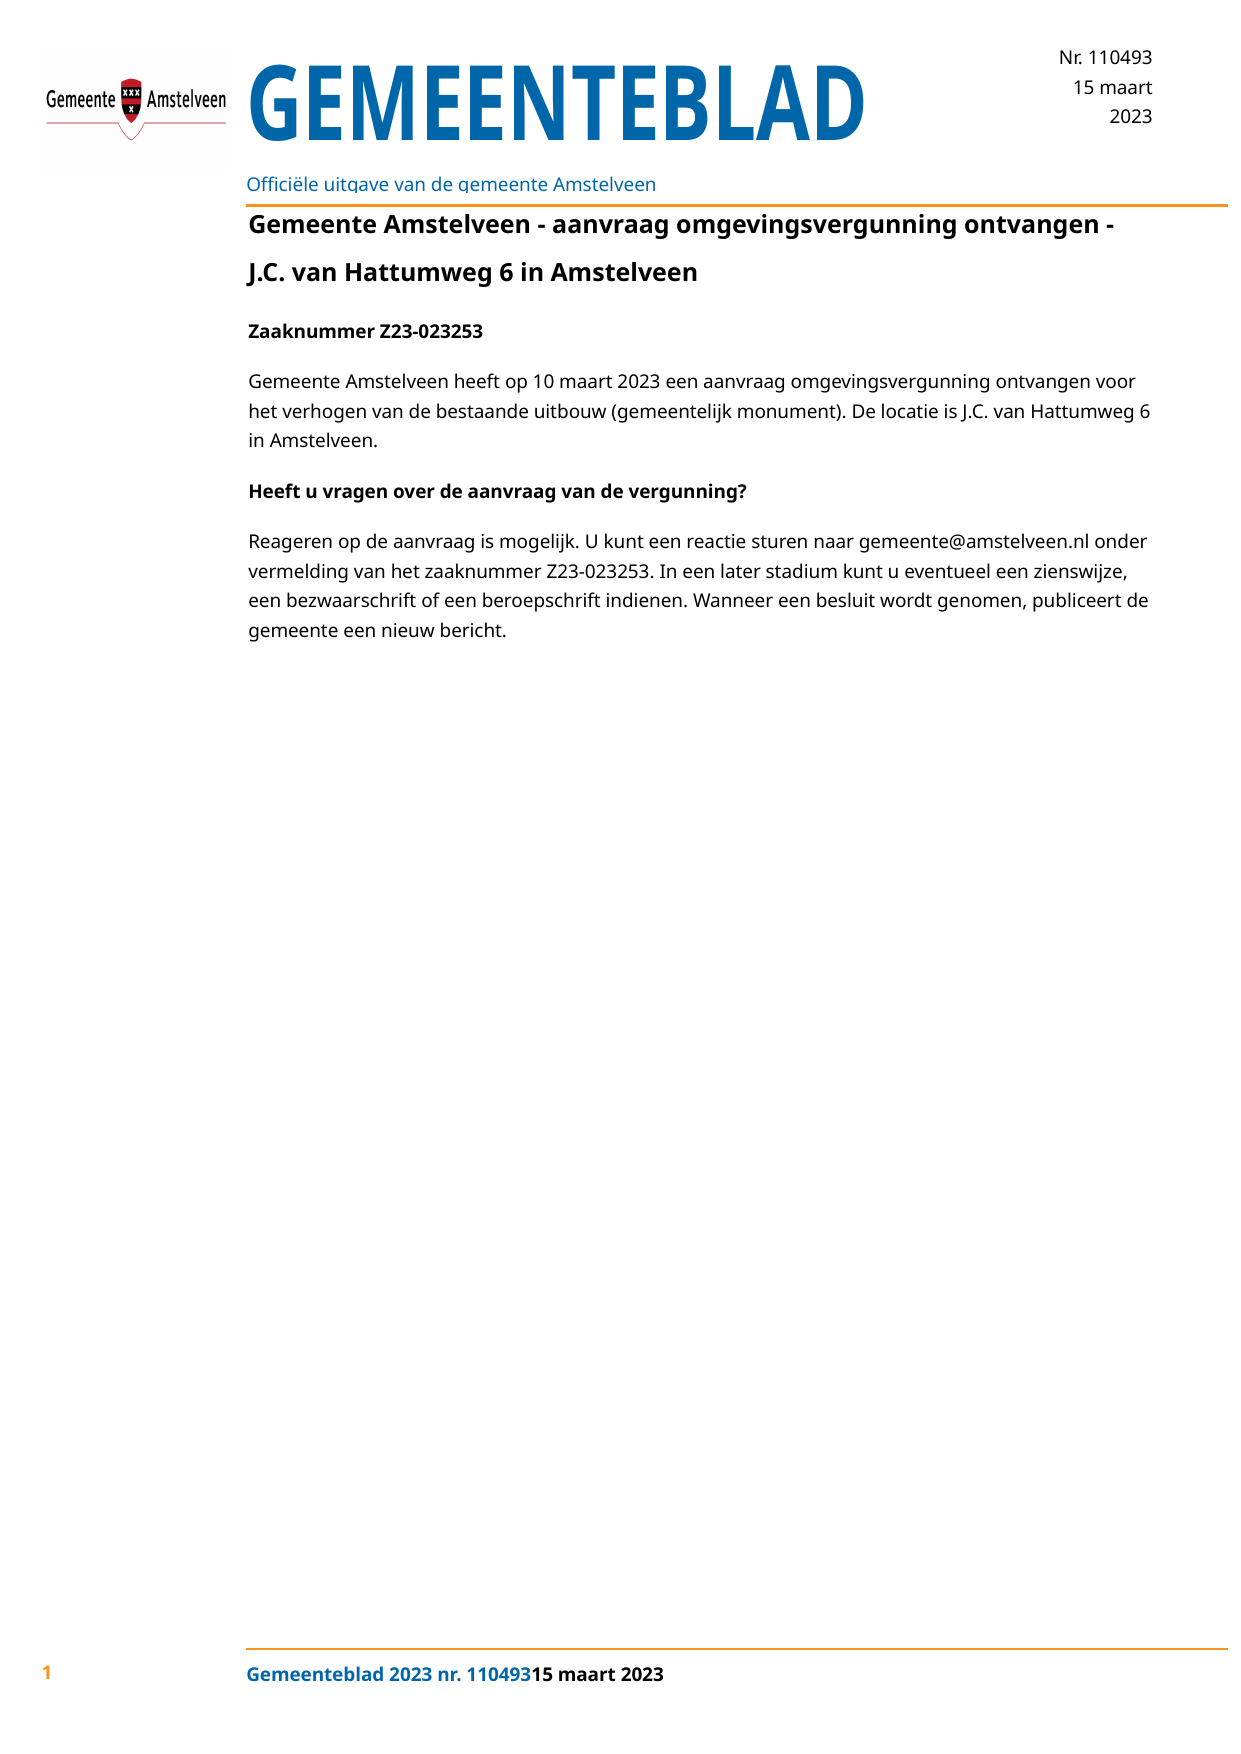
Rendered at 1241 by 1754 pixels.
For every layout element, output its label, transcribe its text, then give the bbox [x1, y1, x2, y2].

text Heeft u vragen over de aanvraag van de vergunning? [248, 478, 1152, 504]
text Gemeente Amstelveen heeft op 10 maart 2023 een aanvraag omgevingsvergunning ontvangen voor het verhogen van de bestaande uitbouw (gemeentelijk monument). De locatie is J.C. van Hattumweg 6 in Amstelveen. [248, 368, 1152, 453]
picture [41, 47, 231, 172]
text Reageren op de aanvraag is mogelijk. U kunt een reactie sturen naar gemeente@amstelveen.nl onder vermelding van het zaaknummer Z23-023253. In een later stadium kunt u eventueel een zienswijze, een bezwaarschrift of een beroepschrift indienen. Wanneer een besluit wordt genomen, publiceert de gemeente een nieuw bericht. [248, 528, 1152, 643]
text Zaaknummer Z23-023253 [248, 318, 1152, 344]
text Gemeente Amstelveen - aanvraag omgevingsvergunning ontvangen - J.C. van Hattumweg 6 in Amstelveen [248, 207, 1152, 288]
